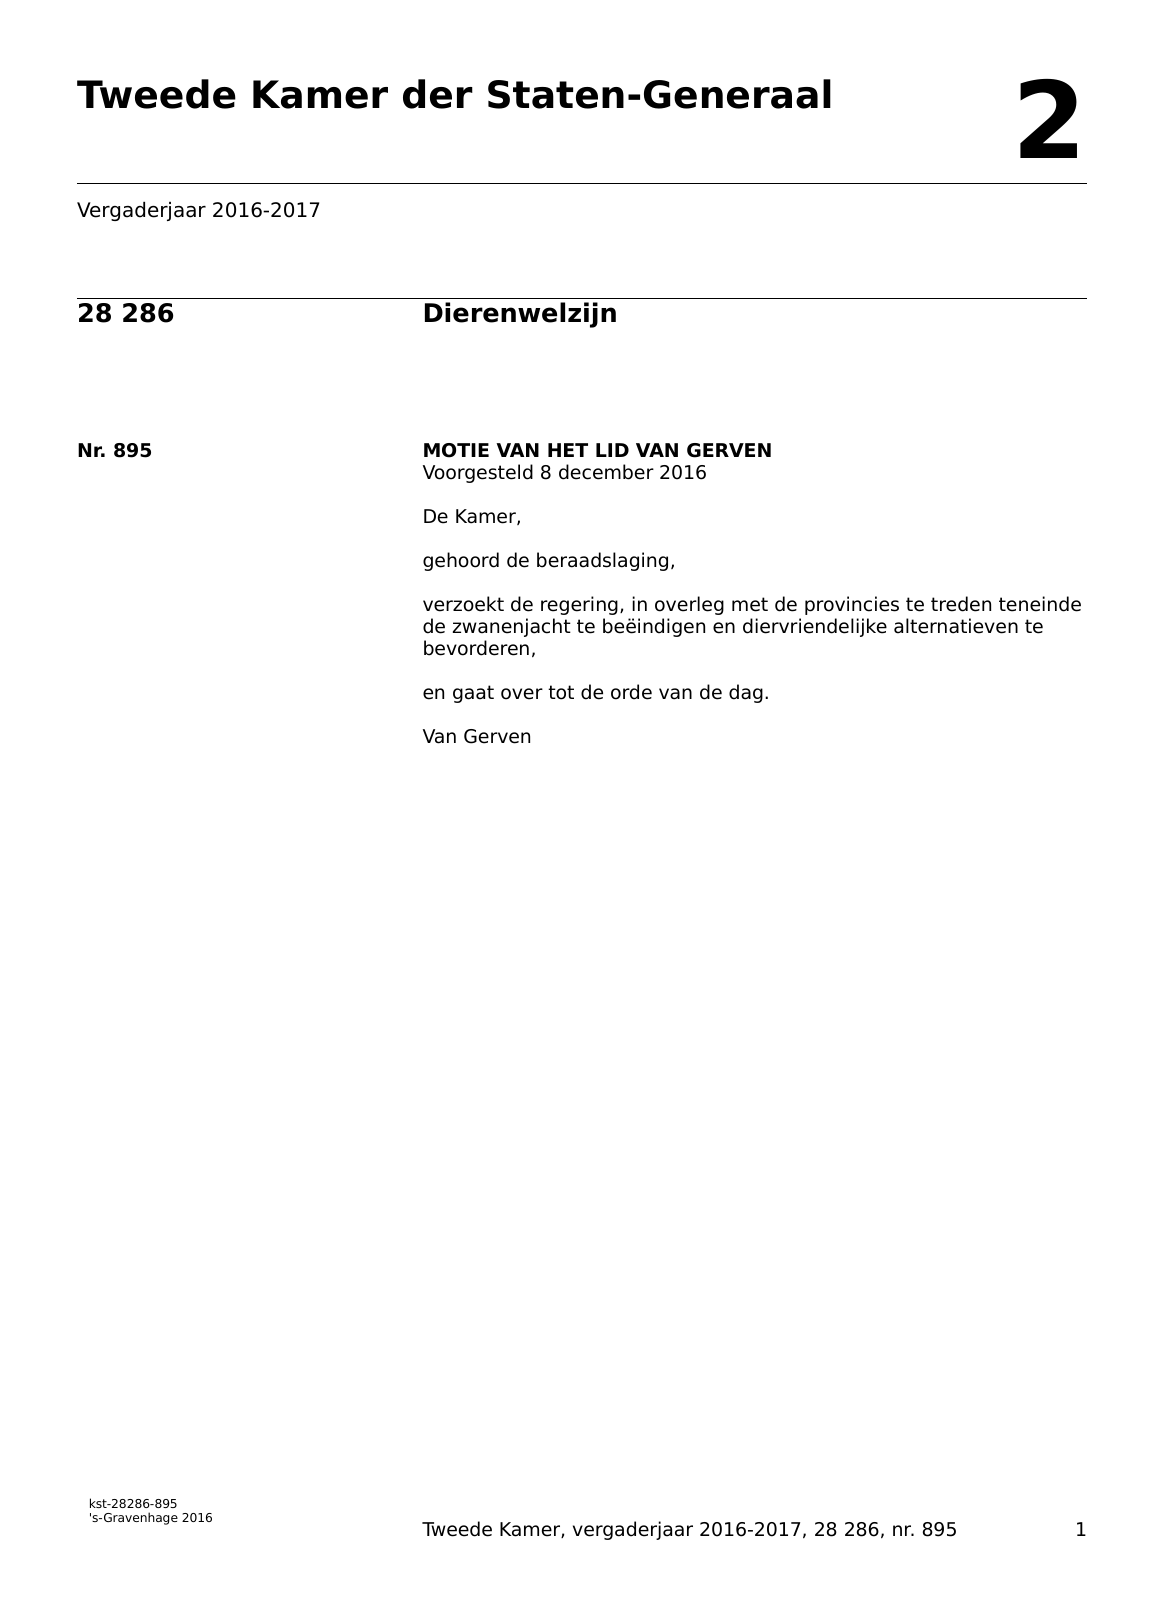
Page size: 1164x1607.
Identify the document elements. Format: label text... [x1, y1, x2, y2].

text De Kamer, [422, 506, 1087, 528]
text 's-Gravenhage 2016 [88, 1511, 323, 1525]
text gehoord de beraadslaging, [422, 550, 1087, 572]
table_header Tweede Kamer der Staten-Generaal [77, 59, 886, 183]
table_cell Vergaderjaar 2016-2017 [77, 184, 1087, 298]
text verzoekt de regering, in overleg met de provincies te treden teneinde de zwanenjacht te beëindigen en diervriendelijke alternatieven te bevorderen, [422, 594, 1087, 660]
text en gaat over tot de orde van de dag. [422, 682, 1087, 704]
text kst-28286-895 [88, 1497, 323, 1511]
text Voorgesteld 8 december 2016 [422, 462, 1087, 484]
table_header 2 [886, 59, 1087, 183]
subtitle Nr. 895 MOTIE VAN HET LID VAN GERVEN [77, 440, 1087, 462]
subtitle 28 286 Dierenwelzijn [77, 299, 1087, 329]
text Van Gerven [422, 726, 1087, 748]
